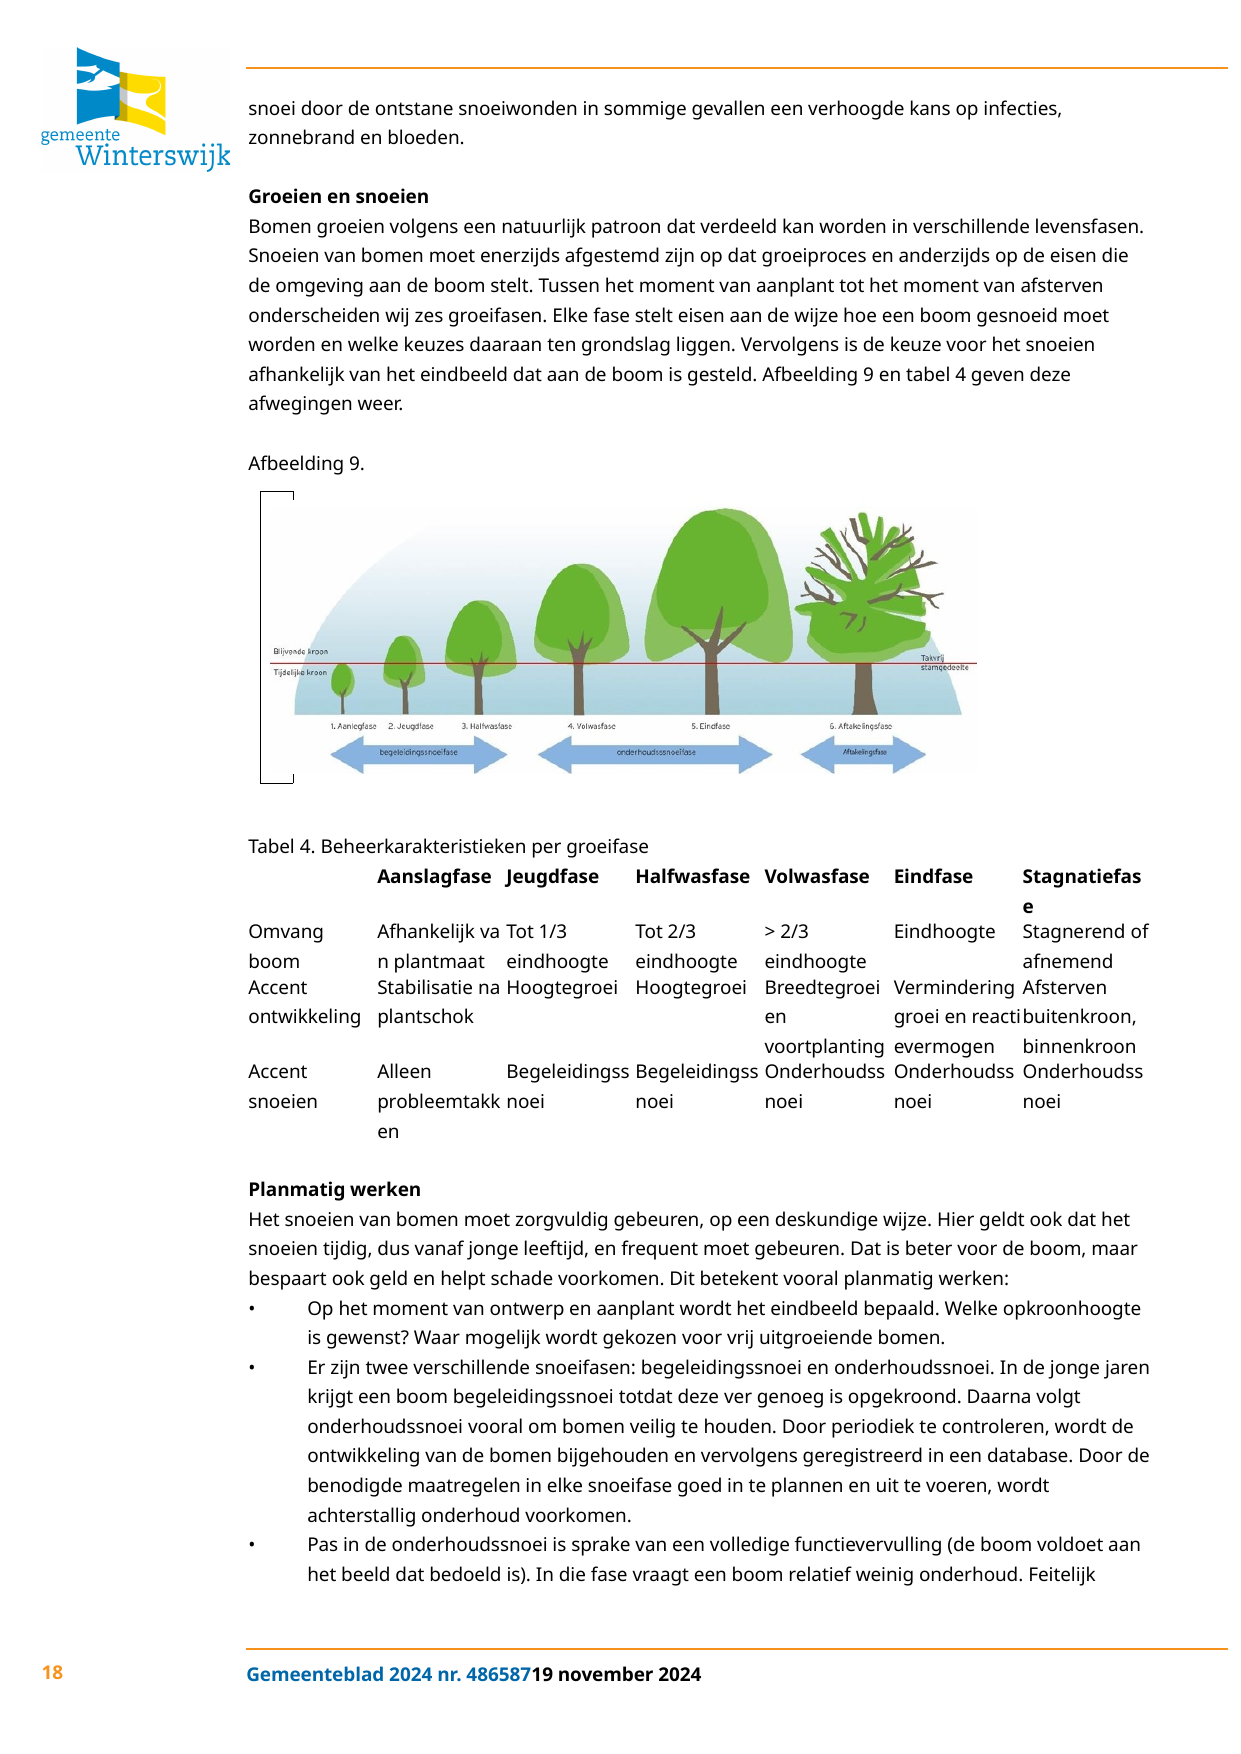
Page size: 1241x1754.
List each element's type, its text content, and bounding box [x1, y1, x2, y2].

picture [225, 153, 231, 162]
list Pas in de onderhoudssnoei is sprake van een volledige functievervulling (de boom voldoet aan het beeld dat bedoeld is). In die fase vraagt een boom relatief weinig onderhoud. Feitelijk [248, 1531, 1152, 1587]
table_cell Begeleidingssnoei [506, 1059, 635, 1144]
text Tabel 4. Beheerkarakteristieken per groeifase [248, 833, 1152, 859]
table_cell Accent snoeien [248, 1059, 377, 1144]
table_cell Hoogtegroei [635, 974, 764, 1059]
picture [268, 500, 978, 774]
table_header Halfwasfase [635, 863, 764, 918]
table_cell Omvang boom [248, 919, 377, 974]
text Het snoeien van bomen moet zorgvuldig gebeuren, op een deskundige wijze. Hier geldt ook dat het snoeien tijdig, dus vanaf jonge leeftijd, en frequent moet gebeuren. Dat is beter voor de boom, maar bespaart ook geld en helpt schade voorkomen. Dit betekent vooral planmatig werken: [248, 1206, 1152, 1291]
text Afbeelding 9. [248, 450, 1152, 476]
table_cell Accent ontwikkeling [248, 974, 377, 1059]
table_cell Tot 1/3 eindhoogte [506, 919, 635, 974]
table_header Eindfase [894, 863, 1022, 918]
table_cell > 2/3 eindhoogte [764, 919, 893, 974]
table_cell Onderhoudssnoei [764, 1059, 893, 1144]
table_cell Hoogtegroei [506, 974, 635, 1059]
table_header Aanslagfase [377, 863, 506, 918]
table_cell Vermindering groei en reactievermogen [894, 974, 1022, 1059]
table_cell Alleen probleemtakken [377, 1059, 506, 1144]
table_header Stagnatiefase [1023, 863, 1152, 918]
text snoei door de ontstane snoeiwonden in sommige gevallen een verhoogde kans op infecties, zonnebrand en bloeden. [248, 95, 1152, 150]
table_cell Onderhoudssnoei [1023, 1059, 1152, 1144]
table_cell Afsterven buitenkroon, binnenkroon [1023, 974, 1152, 1059]
table_cell Tot 2/3 eindhoogte [635, 919, 764, 974]
table_header Volwasfase [764, 863, 893, 918]
table_cell Breedtegroei en voortplanting [764, 974, 893, 1059]
table_cell Begeleidingssnoei [635, 1059, 764, 1144]
table_header Jeugdfase [506, 863, 635, 918]
table_cell Afhankelijk van plantmaat [377, 919, 506, 974]
table_cell Stabilisatie na plantschok [377, 974, 506, 1059]
list Er zijn twee verschillende snoeifasen: begeleidingssnoei en onderhoudssnoei. In de jonge jaren krijgt een boom begeleidingssnoei totdat deze ver genoeg is opgekroond. Daarna volgt onderhoudssnoei vooral om bomen veilig te houden. Door periodiek te controleren, wordt de ontwikkeling van de bomen bijgehouden en vervolgens geregistreerd in een database. Door de benodigde maatregelen in elke snoeifase goed in te plannen en uit te voeren, wordt achterstallig onderhoud voorkomen. [248, 1354, 1152, 1528]
text Groeien en snoeien [248, 183, 1152, 209]
text Bomen groeien volgens een natuurlijk patroon dat verdeeld kan worden in verschillende levensfasen. Snoeien van bomen moet enerzijds afgestemd zijn op dat groeiproces en anderzijds op de eisen die de omgeving aan de boom stelt. Tussen het moment van aanplant tot het moment van afsterven onderscheiden wij zes groeifasen. Elke fase stelt eisen aan de wijze hoe een boom gesnoeid moet worden en welke keuzes daaraan ten grondslag liggen. Vervolgens is de keuze voor het snoeien afhankelijk van het eindbeeld dat aan de boom is gesteld. Afbeelding 9 en tabel 4 geven deze afwegingen weer. [248, 213, 1152, 416]
table_header [248, 863, 377, 918]
table_cell Eindhoogte [894, 919, 1022, 974]
table_cell Stagnerend of afnemend [1023, 919, 1152, 974]
text Planmatig werken [248, 1176, 1152, 1202]
picture [41, 47, 231, 172]
table_cell Onderhoudssnoei [894, 1059, 1022, 1144]
list Op het moment van ontwerp en aanplant wordt het eindbeeld bepaald. Welke opkroonhoogte is gewenst? Waar mogelijk wordt gekozen voor vrij uitgroeiende bomen. [248, 1295, 1152, 1350]
